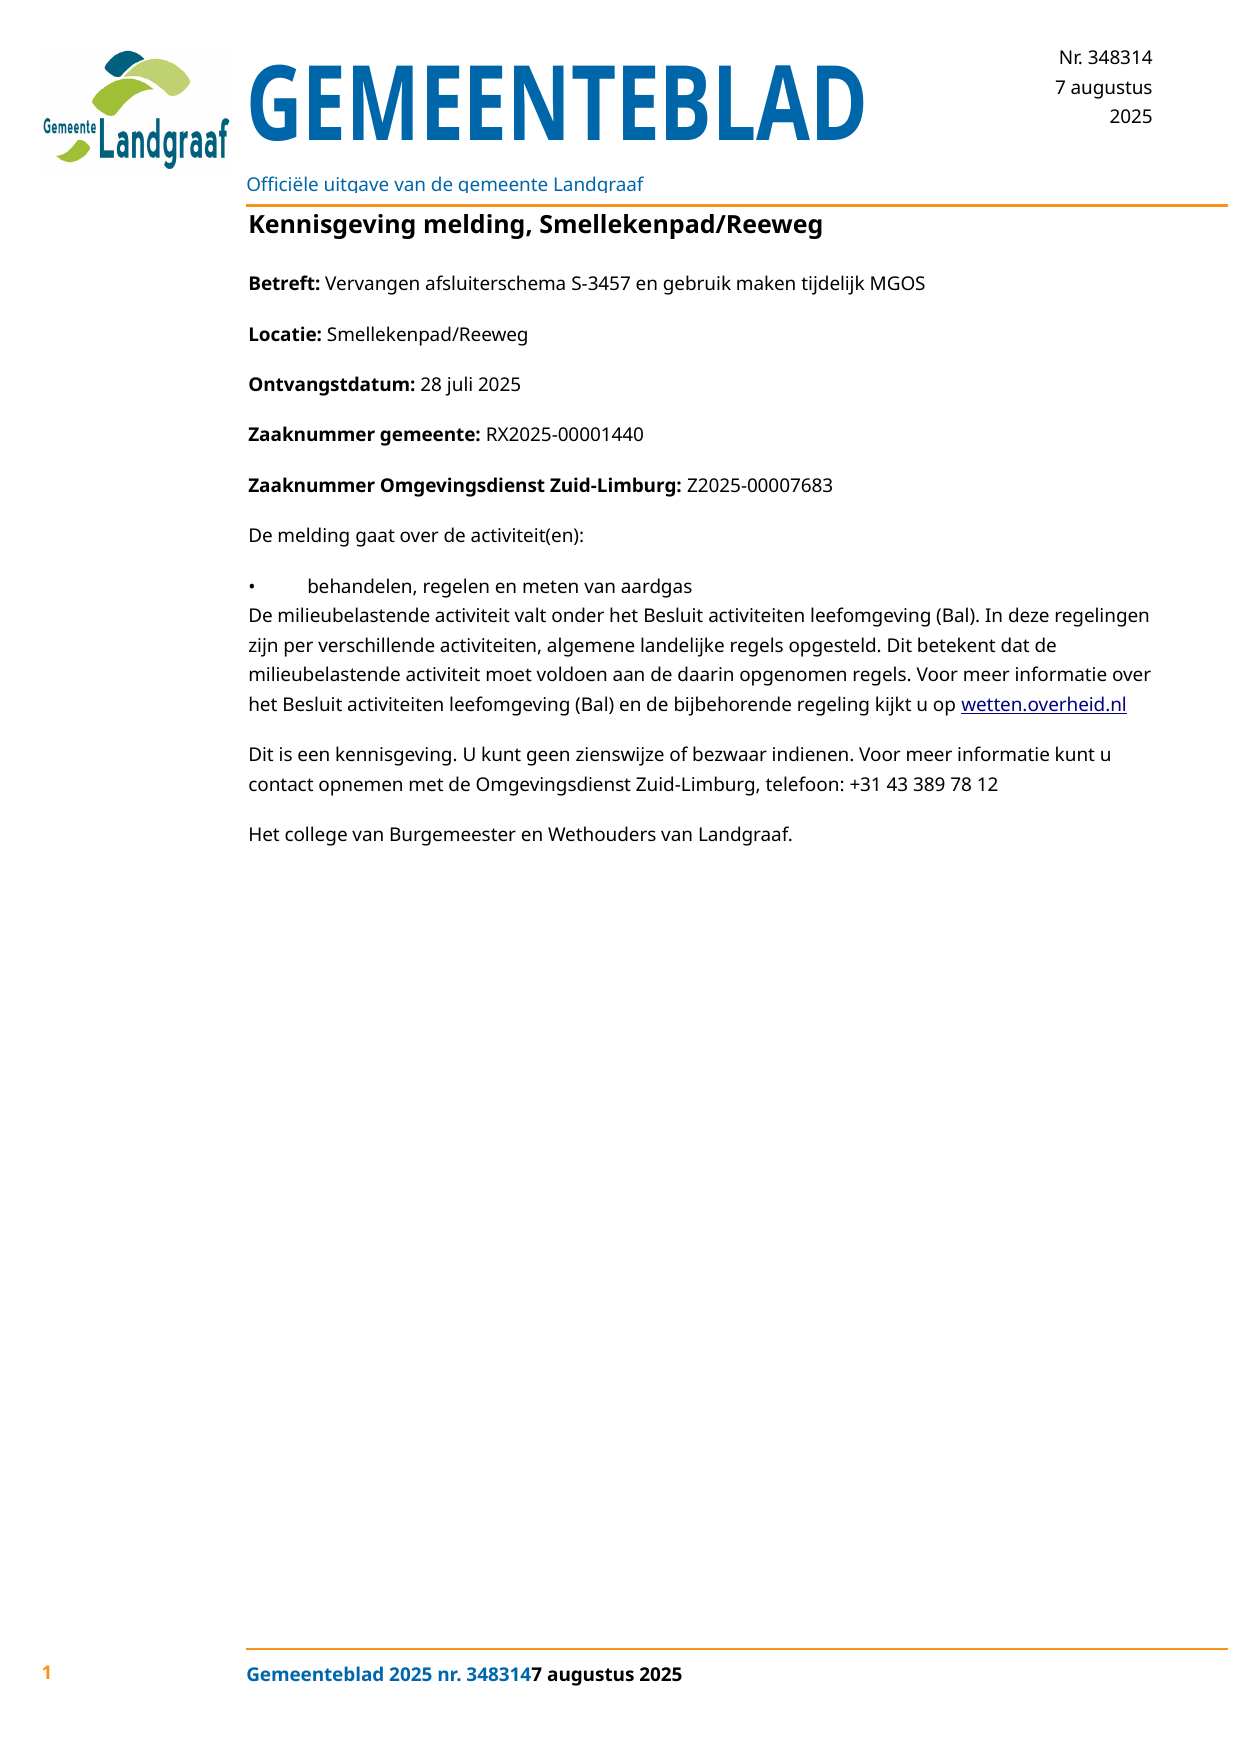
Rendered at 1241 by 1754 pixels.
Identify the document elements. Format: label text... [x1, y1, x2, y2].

text De milieubelastende activiteit valt onder het Besluit activiteiten leefomgeving (Bal). In deze regelingen zijn per verschillende activiteiten, algemene landelijke regels opgesteld. Dit betekent dat de milieubelastende activiteit moet voldoen aan de daarin opgenomen regels. Voor meer informatie over het Besluit activiteiten leefomgeving (Bal) en de bijbehorende regeling kijkt u op wetten.overheid.nl [248, 602, 1152, 717]
text Het college van Burgemeester en Wethouders van Landgraaf. [248, 822, 1152, 847]
text Kennisgeving melding, Smellekenpad/Reeweg [248, 207, 1152, 241]
text Betreft: Vervangen afsluiterschema S-3457 en gebruik maken tijdelijk MGOS [248, 270, 1152, 296]
text Zaaknummer gemeente: RX2025-00001440 [248, 422, 1152, 447]
text Dit is een kennisgeving. U kunt geen zienswijze of bezwaar indienen. Voor meer informatie kunt u contact opnemen met de Omgevingsdienst Zuid-Limburg, telefoon: +31 43 389 78 12 [248, 742, 1152, 797]
text Locatie: Smellekenpad/Reeweg [248, 321, 1152, 346]
text Ontvangstdatum: 28 juli 2025 [248, 371, 1152, 397]
text De melding gaat over de activiteit(en): [248, 522, 1152, 548]
text Zaaknummer Omgevingsdienst Zuid-Limburg: Z2025-00007683 [248, 472, 1152, 498]
picture [41, 47, 231, 172]
list behandelen, regelen en meten van aardgas [248, 573, 1152, 598]
